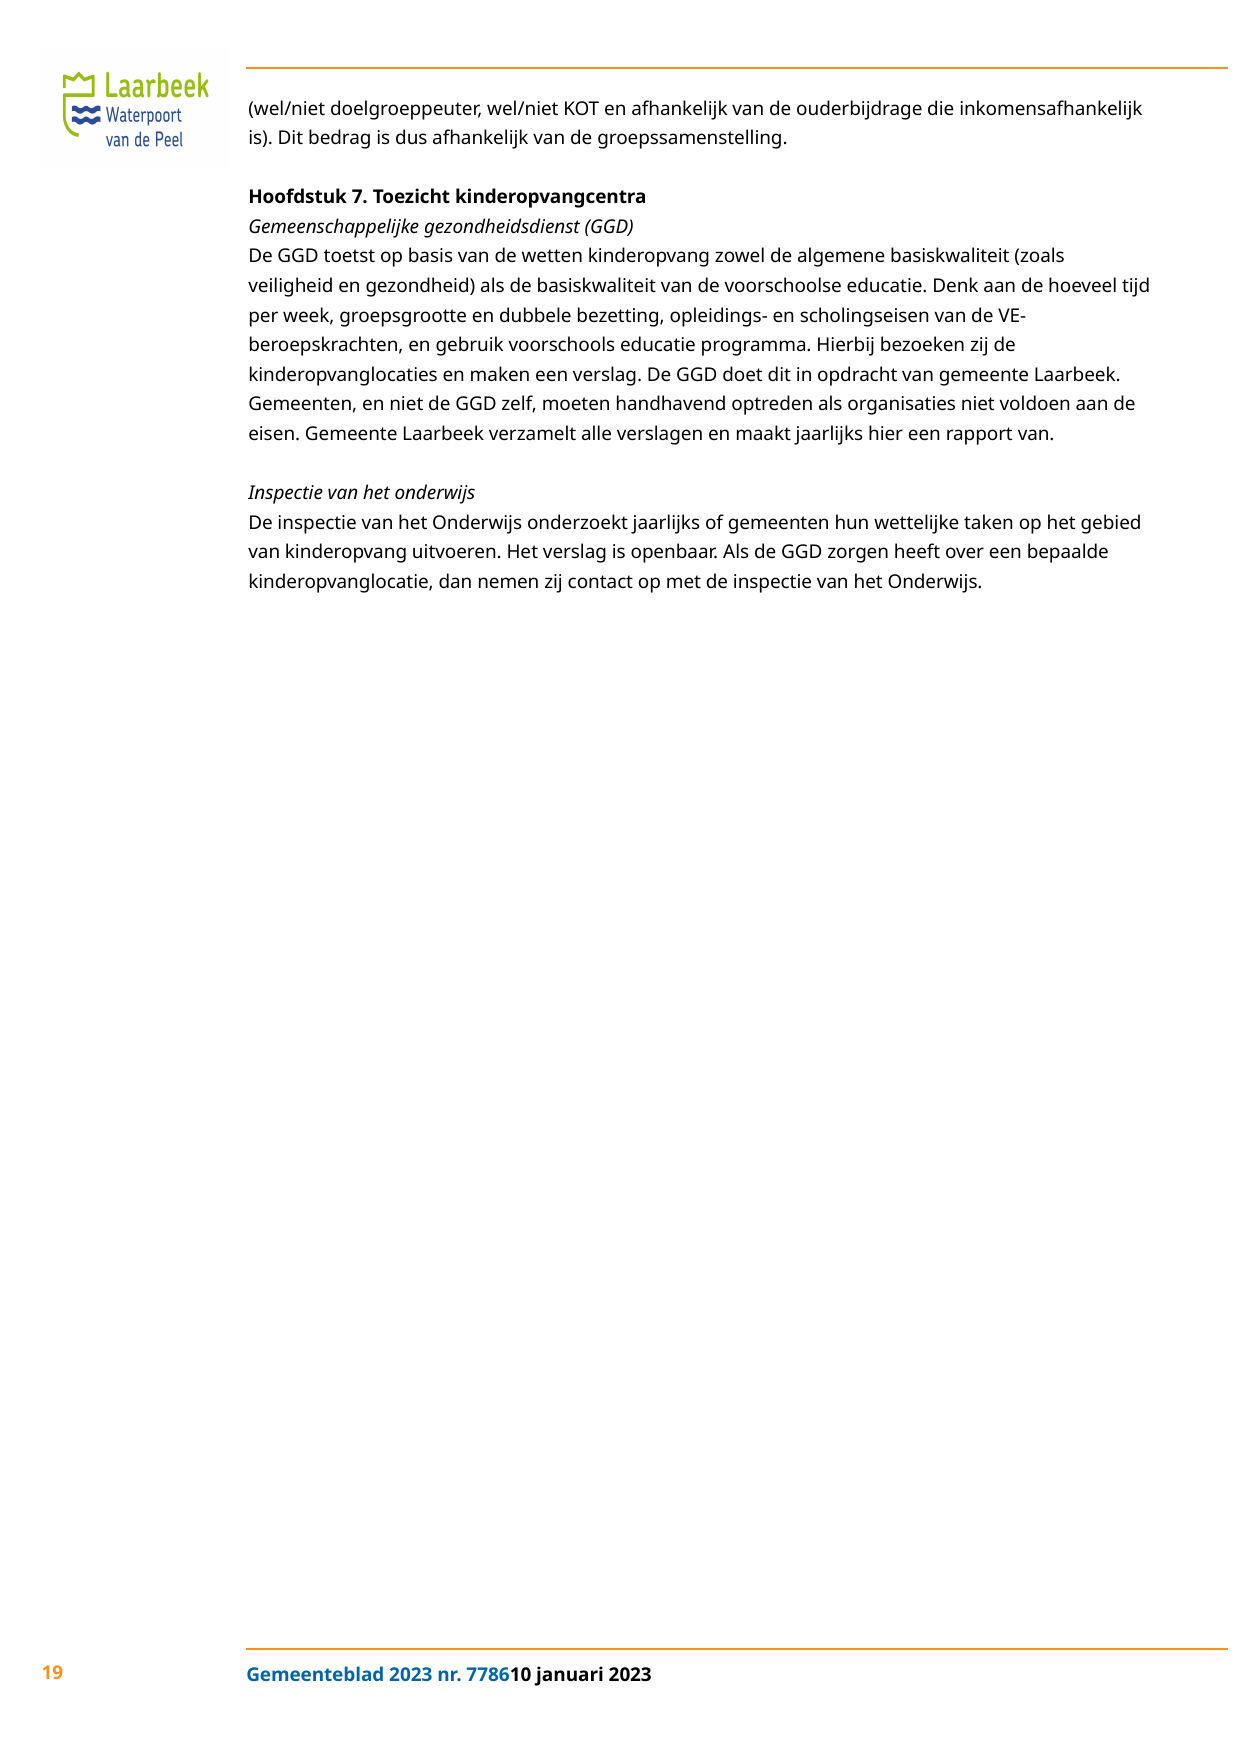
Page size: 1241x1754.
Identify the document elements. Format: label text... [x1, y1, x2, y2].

text De inspectie van het Onderwijs onderzoekt jaarlijks of gemeenten hun wettelijke taken op het gebied van kinderopvang uitvoeren. Het verslag is openbaar. Als de GGD zorgen heeft over een bepaalde kinderopvanglocatie, dan nemen zij contact op met de inspectie van het Onderwijs. [248, 509, 1152, 594]
text Hoofdstuk 7. Toezicht kinderopvangcentra [248, 183, 1152, 209]
text Inspectie van het onderwijs [248, 479, 1152, 505]
text Gemeenschappelijke gezondheidsdienst (GGD) [248, 213, 1152, 239]
picture [41, 47, 231, 172]
text De GGD toetst op basis van de wetten kinderopvang zowel de algemene basiskwaliteit (zoals veiligheid en gezondheid) als de basiskwaliteit van de voorschoolse educatie. Denk aan de hoeveel tijd per week, groepsgrootte en dubbele bezetting, opleidings- en scholingseisen van de VE-beroepskrachten, en gebruik voorschools educatie programma. Hierbij bezoeken zij de kinderopvanglocaties en maken een verslag. De GGD doet dit in opdracht van gemeente Laarbeek. Gemeenten, en niet de GGD zelf, moeten handhavend optreden als organisaties niet voldoen aan de eisen. Gemeente Laarbeek verzamelt alle verslagen en maakt jaarlijks hier een rapport van. [248, 243, 1152, 446]
text (wel/niet doelgroeppeuter, wel/niet KOT en afhankelijk van de ouderbijdrage die inkomensafhankelijk is). Dit bedrag is dus afhankelijk van de groepssamenstelling. [248, 95, 1152, 150]
